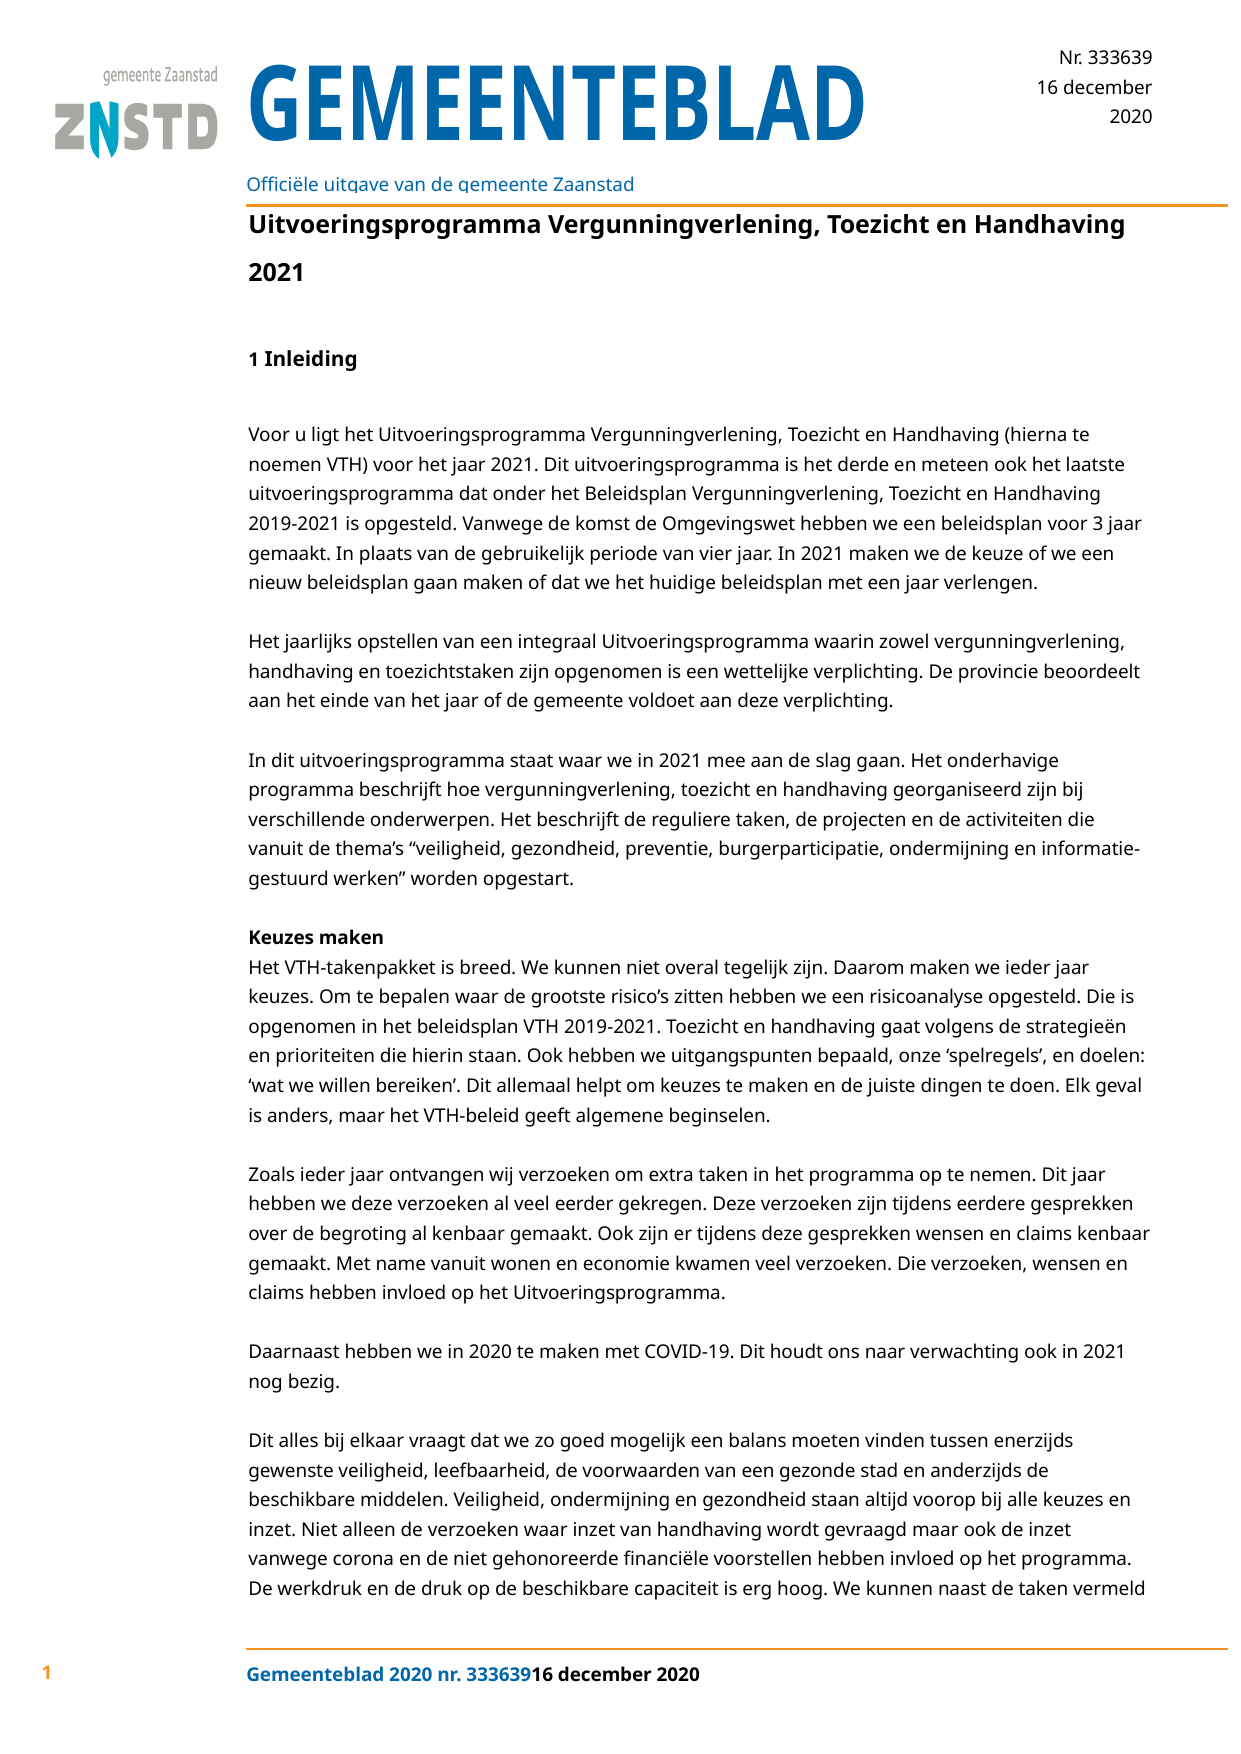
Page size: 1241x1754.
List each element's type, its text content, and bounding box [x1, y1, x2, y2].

text Daarnaast hebben we in 2020 te maken met COVID-19. Dit houdt ons naar verwachting ook in 2021 nog bezig. [248, 1338, 1152, 1394]
text Het jaarlijks opstellen van een integraal Uitvoeringsprogramma waarin zowel vergunningverlening, handhaving en toezichtstaken zijn opgenomen is een wettelijke verplichting. De provincie beoordeelt aan het einde van het jaar of de gemeente voldoet aan deze verplichting. [248, 628, 1152, 713]
text Voor u ligt het Uitvoeringsprogramma Vergunningverlening, Toezicht en Handhaving (hierna te noemen VTH) voor het jaar 2021. Dit uitvoeringsprogramma is het derde en meteen ook het laatste uitvoeringsprogramma dat onder het Beleidsplan Vergunningverlening, Toezicht en Handhaving 2019-2021 is opgesteld. Vanwege de komst de Omgevingswet hebben we een beleidsplan voor 3 jaar gemaakt. In plaats van de gebruikelijk periode van vier jaar. In 2021 maken we de keuze of we een nieuw beleidsplan gaan maken of dat we het huidige beleidsplan met een jaar verlengen. [248, 421, 1152, 595]
text Dit alles bij elkaar vraagt dat we zo goed mogelijk een balans moeten vinden tussen enerzijds gewenste veiligheid, leefbaarheid, de voorwaarden van een gezonde stad en anderzijds de beschikbare middelen. Veiligheid, ondermijning en gezondheid staan altijd voorop bij alle keuzes en inzet. Niet alleen de verzoeken waar inzet van handhaving wordt gevraagd maar ook de inzet vanwege corona en de niet gehonoreerde financiële voorstellen hebben invloed op het programma. De werkdruk en de druk op de beschikbare capaciteit is erg hoog. We kunnen naast de taken vermeld [248, 1427, 1152, 1601]
text In dit uitvoeringsprogramma staat waar we in 2021 mee aan de slag gaan. Het onderhavige programma beschrijft hoe vergunningverlening, toezicht en handhaving georganiseerd zijn bij verschillende onderwerpen. Het beschrijft de reguliere taken, de projecten en de activiteiten die vanuit de thema’s “veiligheid, gezondheid, preventie, burgerparticipatie, ondermijning en informatie-gestuurd werken” worden opgestart. [248, 747, 1152, 891]
text 1 Inleiding [248, 344, 1152, 372]
text Uitvoeringsprogramma Vergunningverlening, Toezicht en Handhaving 2021 [248, 207, 1152, 288]
text Keuzes maken [248, 924, 1152, 950]
text Zoals ieder jaar ontvangen wij verzoeken om extra taken in het programma op te nemen. Dit jaar hebben we deze verzoeken al veel eerder gekregen. Deze verzoeken zijn tijdens eerdere gesprekken over de begroting al kenbaar gemaakt. Ook zijn er tijdens deze gesprekken wensen en claims kenbaar gemaakt. Met name vanuit wonen en economie kwamen veel verzoeken. Die verzoeken, wensen en claims hebben invloed op het Uitvoeringsprogramma. [248, 1161, 1152, 1305]
text Het VTH-takenpakket is breed. We kunnen niet overal tegelijk zijn. Daarom maken we ieder jaar keuzes. Om te bepalen waar de grootste risico’s zitten hebben we een risicoanalyse opgesteld. Die is opgenomen in het beleidsplan VTH 2019-2021. Toezicht en handhaving gaat volgens de strategieën en prioriteiten die hierin staan. Ook hebben we uitgangspunten bepaald, onze ‘spelregels’, en doelen: ‘wat we willen bereiken’. Dit allemaal helpt om keuzes te maken en de juiste dingen te doen. Elk geval is anders, maar het VTH-beleid geeft algemene beginselen. [248, 954, 1152, 1127]
picture [41, 47, 231, 172]
